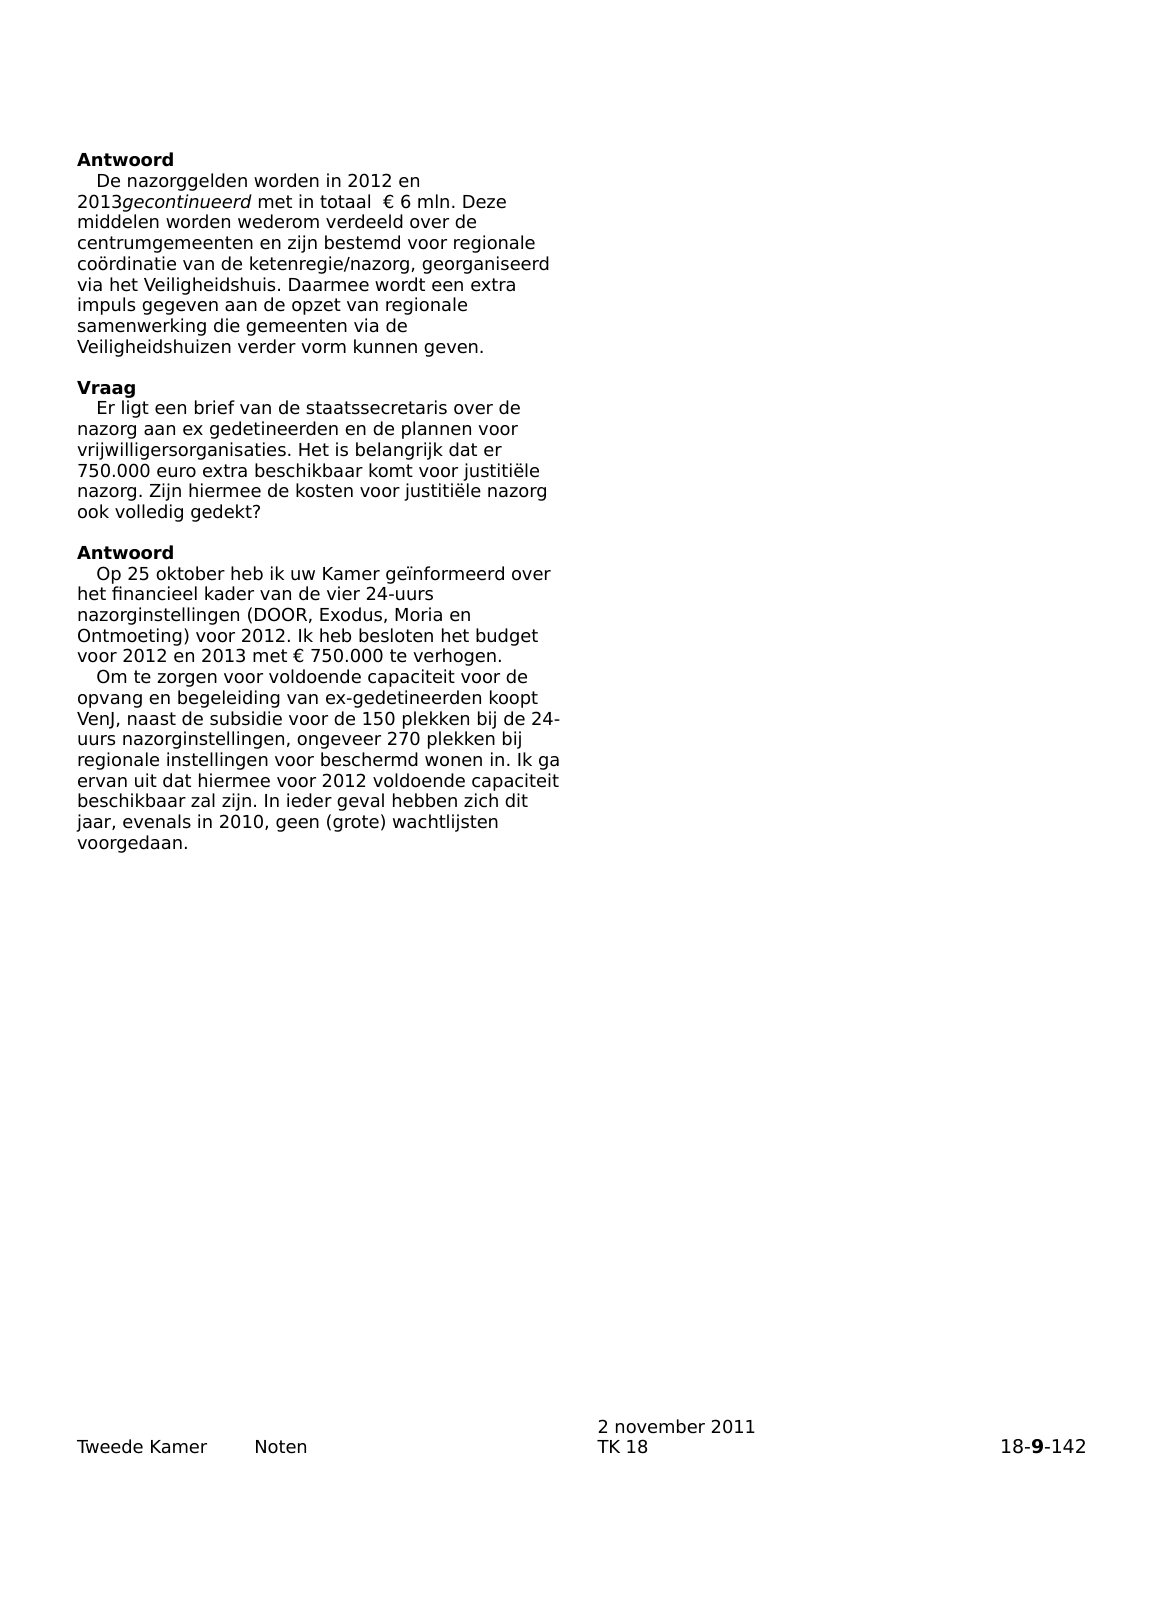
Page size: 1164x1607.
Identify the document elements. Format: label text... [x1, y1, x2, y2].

text Op 25 oktober heb ik uw Kamer geïnformeerd over het financieel kader van de vier 24-uurs nazorginstellingen (DOOR, Exodus, Moria en Ontmoeting) voor 2012. Ik heb besloten het budget voor 2012 en 2013 met € 750.000 te verhogen. [77, 563, 567, 667]
text Antwoord [77, 543, 567, 563]
text Om te zorgen voor voldoende capaciteit voor de opvang en begeleiding van ex-gedetineerden koopt VenJ, naast de subsidie voor de 150 plekken bij de 24-uurs nazorginstellingen, ongeveer 270 plekken bij regionale instellingen voor beschermd wonen in. Ik ga ervan uit dat hiermee voor 2012 voldoende capaciteit beschikbaar zal zijn. In ieder geval hebben zich dit jaar, evenals in 2010, geen (grote) wachtlijsten voorgedaan. [77, 667, 567, 853]
text Er ligt een brief van de staatssecretaris over de nazorg aan ex gedetineerden en de plannen voor vrijwilligersorganisaties. Het is belangrijk dat er 750.000 euro extra beschikbaar komt voor justitiële nazorg. Zijn hiermee de kosten voor justitiële nazorg ook volledig gedekt? [77, 398, 567, 523]
text Antwoord [77, 150, 567, 171]
text De nazorggelden worden in 2012 en 2013gecontinueerd met in totaal € 6 mln. Deze middelen worden wederom verdeeld over de centrumgemeenten en zijn bestemd voor regionale coördinatie van de ketenregie/nazorg, georganiseerd via het Veiligheidshuis. Daarmee wordt een extra impuls gegeven aan de opzet van regionale samenwerking die gemeenten via de Veiligheidshuizen verder vorm kunnen geven. [77, 171, 567, 357]
text Vraag [77, 377, 567, 398]
